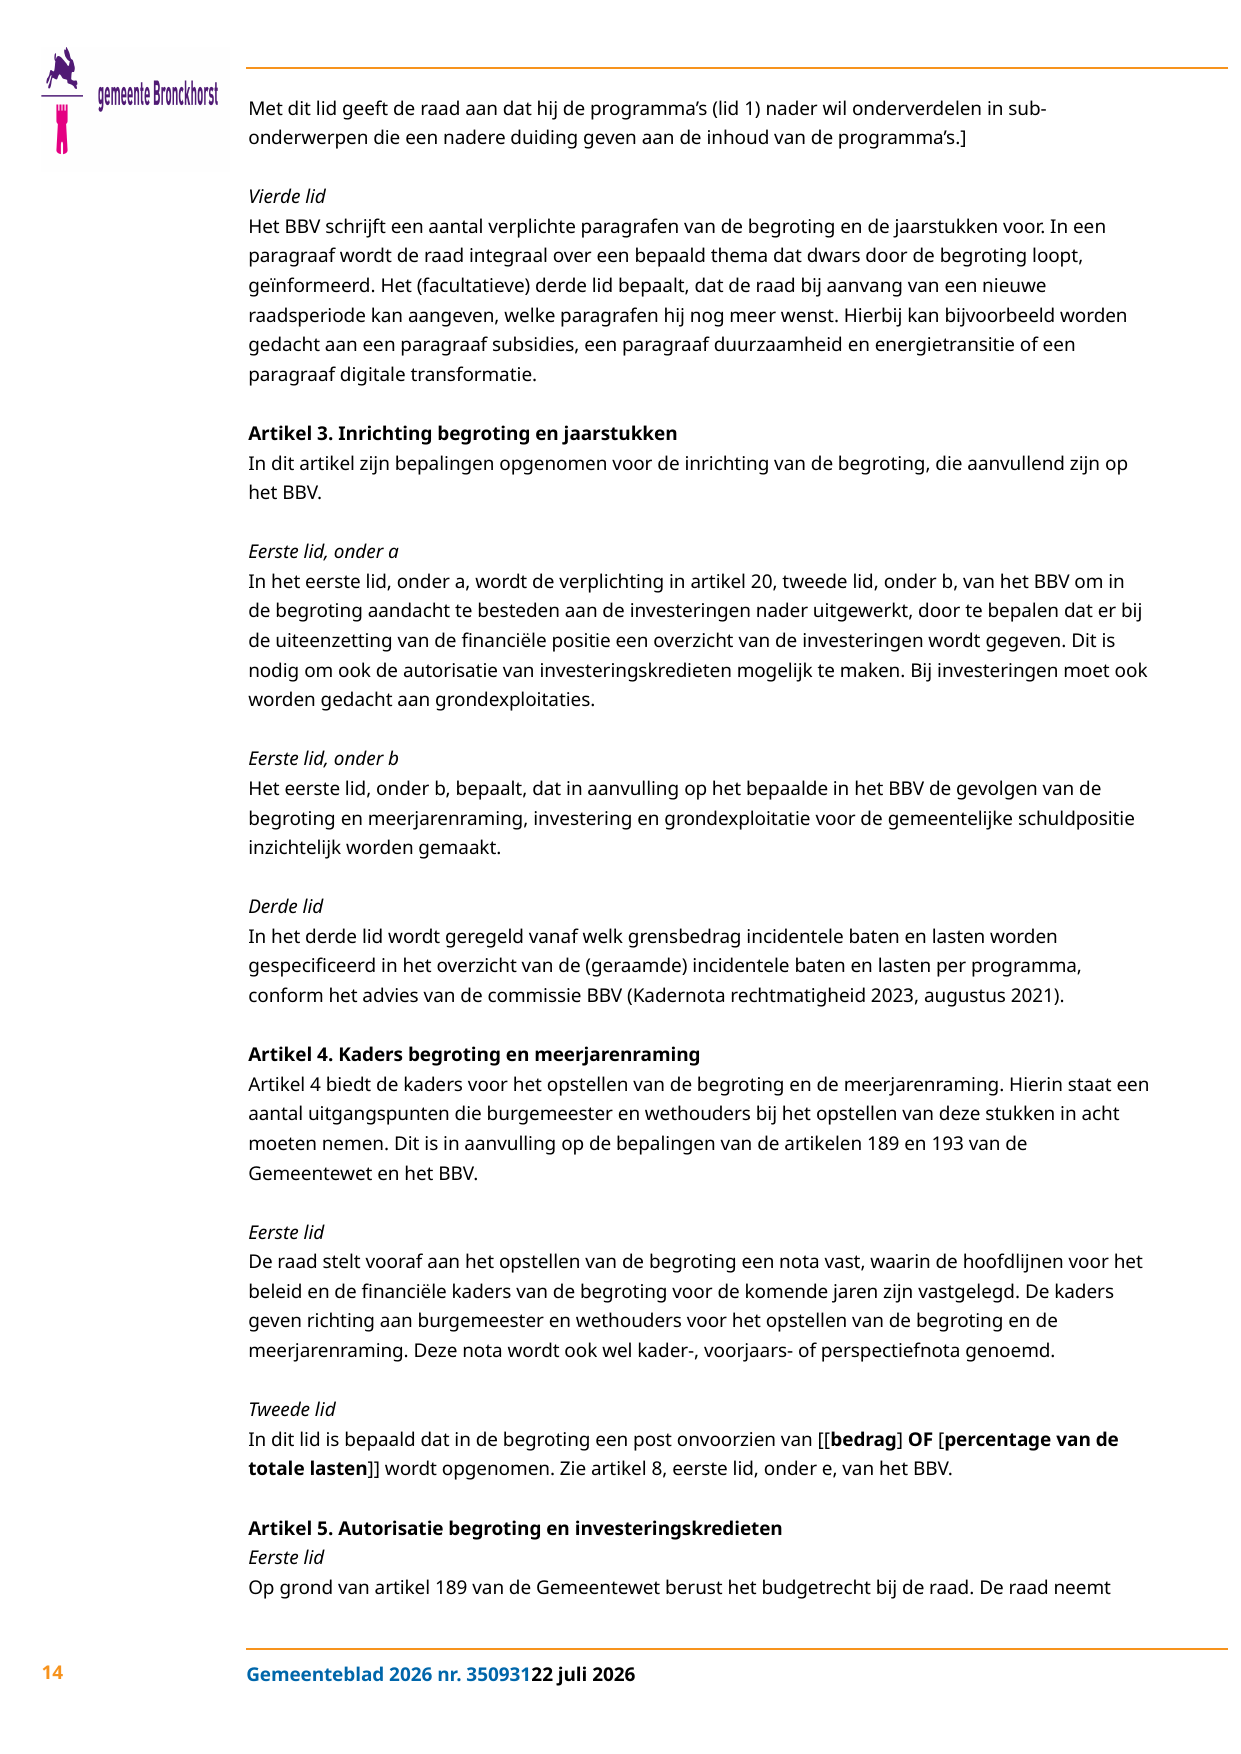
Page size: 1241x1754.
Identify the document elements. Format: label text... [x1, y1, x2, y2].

text In het derde lid wordt geregeld vanaf welk grensbedrag incidentele baten en lasten worden gespecificeerd in het overzicht van de (geraamde) incidentele baten en lasten per programma, conform het advies van de commissie BBV (Kadernota rechtmatigheid 2023, augustus 2021). [248, 923, 1152, 1008]
text Vierde lid [248, 183, 1152, 209]
text Eerste lid, onder b [248, 746, 1152, 771]
text Artikel 5. Autorisatie begroting en investeringskredieten [248, 1515, 1152, 1541]
text In dit artikel zijn bepalingen opgenomen voor de inrichting van de begroting, die aanvullend zijn op het BBV. [248, 450, 1152, 505]
text Tweede lid [248, 1396, 1152, 1422]
text Eerste lid, onder a [248, 538, 1152, 564]
text Met dit lid geeft de raad aan dat hij de programma’s (lid 1) nader wil onderverdelen in sub-onderwerpen die een nadere duiding geven aan de inhoud van de programma’s.] [248, 95, 1152, 150]
text Het BBV schrijft een aantal verplichte paragrafen van de begroting en de jaarstukken voor. In een paragraaf wordt de raad integraal over een bepaald thema dat dwars door de begroting loopt, geïnformeerd. Het (facultatieve) derde lid bepaalt, dat de raad bij aanvang van een nieuwe raadsperiode kan aangeven, welke paragrafen hij nog meer wenst. Hierbij kan bijvoorbeeld worden gedacht aan een paragraaf subsidies, een paragraaf duurzaamheid en energietransitie of een paragraaf digitale transformatie. [248, 213, 1152, 387]
text Artikel 3. Inrichting begroting en jaarstukken [248, 420, 1152, 446]
text In het eerste lid, onder a, wordt de verplichting in artikel 20, tweede lid, onder b, van het BBV om in de begroting aandacht te besteden aan de investeringen nader uitgewerkt, door te bepalen dat er bij de uiteenzetting van de financiële positie een overzicht van de investeringen wordt gegeven. Dit is nodig om ook de autorisatie van investeringskredieten mogelijk te maken. Bij investeringen moet ook worden gedacht aan grondexploitaties. [248, 568, 1152, 712]
text Op grond van artikel 189 van de Gemeentewet berust het budgetrecht bij de raad. De raad neemt [248, 1574, 1152, 1600]
text De raad stelt vooraf aan het opstellen van de begroting een nota vast, waarin de hoofdlijnen voor het beleid en de financiële kaders van de begroting voor de komende jaren zijn vastgelegd. De kaders geven richting aan burgemeester en wethouders voor het opstellen van de begroting en de meerjarenraming. Deze nota wordt ook wel kader-, voorjaars- of perspectiefnota genoemd. [248, 1248, 1152, 1363]
text Derde lid [248, 893, 1152, 919]
text In dit lid is bepaald dat in de begroting een post onvoorzien van [[bedrag] OF [percentage van de totale lasten]] wordt opgenomen. Zie artikel 8, eerste lid, onder e, van het BBV. [248, 1426, 1152, 1481]
text Eerste lid [248, 1544, 1152, 1570]
text Artikel 4 biedt de kaders voor het opstellen van de begroting en de meerjarenraming. Hierin staat een aantal uitgangspunten die burgemeester en wethouders bij het opstellen van deze stukken in acht moeten nemen. Dit is in aanvulling op de bepalingen van de artikelen 189 en 193 van de Gemeentewet en het BBV. [248, 1071, 1152, 1186]
text Eerste lid [248, 1219, 1152, 1245]
picture [41, 47, 231, 172]
text Het eerste lid, onder b, bepaalt, dat in aanvulling op het bepaalde in het BBV de gevolgen van de begroting en meerjarenraming, investering en grondexploitatie voor de gemeentelijke schuldpositie inzichtelijk worden gemaakt. [248, 775, 1152, 860]
text Artikel 4. Kaders begroting en meerjarenraming [248, 1041, 1152, 1067]
